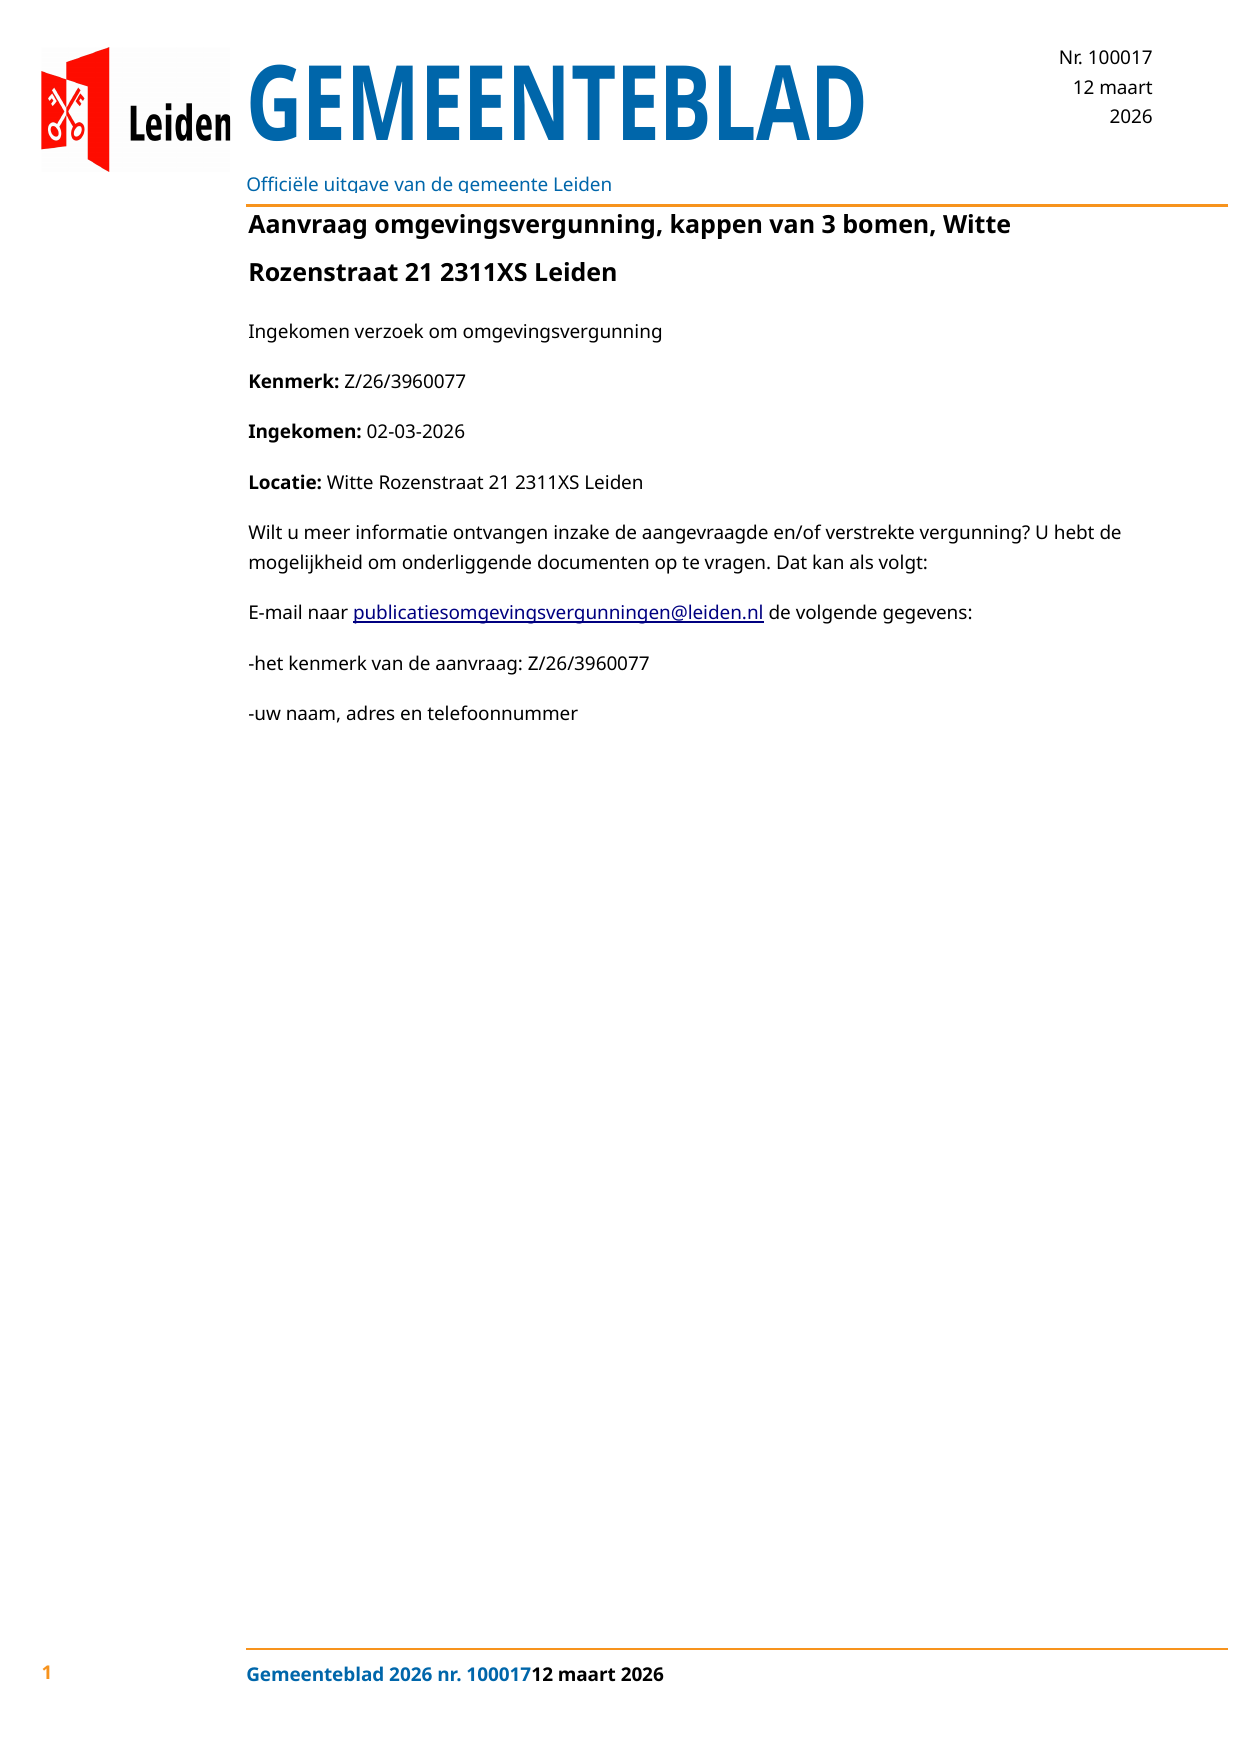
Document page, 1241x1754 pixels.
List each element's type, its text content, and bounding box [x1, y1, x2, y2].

text E-mail naar publicatiesomgevingsvergunningen@leiden.nl de volgende gegevens: [248, 599, 1152, 625]
text Locatie: Witte Rozenstraat 21 2311XS Leiden [248, 469, 1152, 495]
text Ingekomen verzoek om omgevingsvergunning [248, 318, 1152, 344]
picture [41, 47, 231, 172]
text Aanvraag omgevingsvergunning, kappen van 3 bomen, Witte Rozenstraat 21 2311XS Leiden [248, 207, 1152, 288]
text -het kenmerk van de aanvraag: Z/26/3960077 [248, 650, 1152, 676]
text Kenmerk: Z/26/3960077 [248, 368, 1152, 394]
text -uw naam, adres en telefoonnummer [248, 700, 1152, 726]
text Ingekomen: 02-03-2026 [248, 419, 1152, 444]
text Wilt u meer informatie ontvangen inzake de aangevraagde en/of verstrekte vergunning? U hebt de mogelijkheid om onderliggende documenten op te vragen. Dat kan als volgt: [248, 519, 1152, 575]
